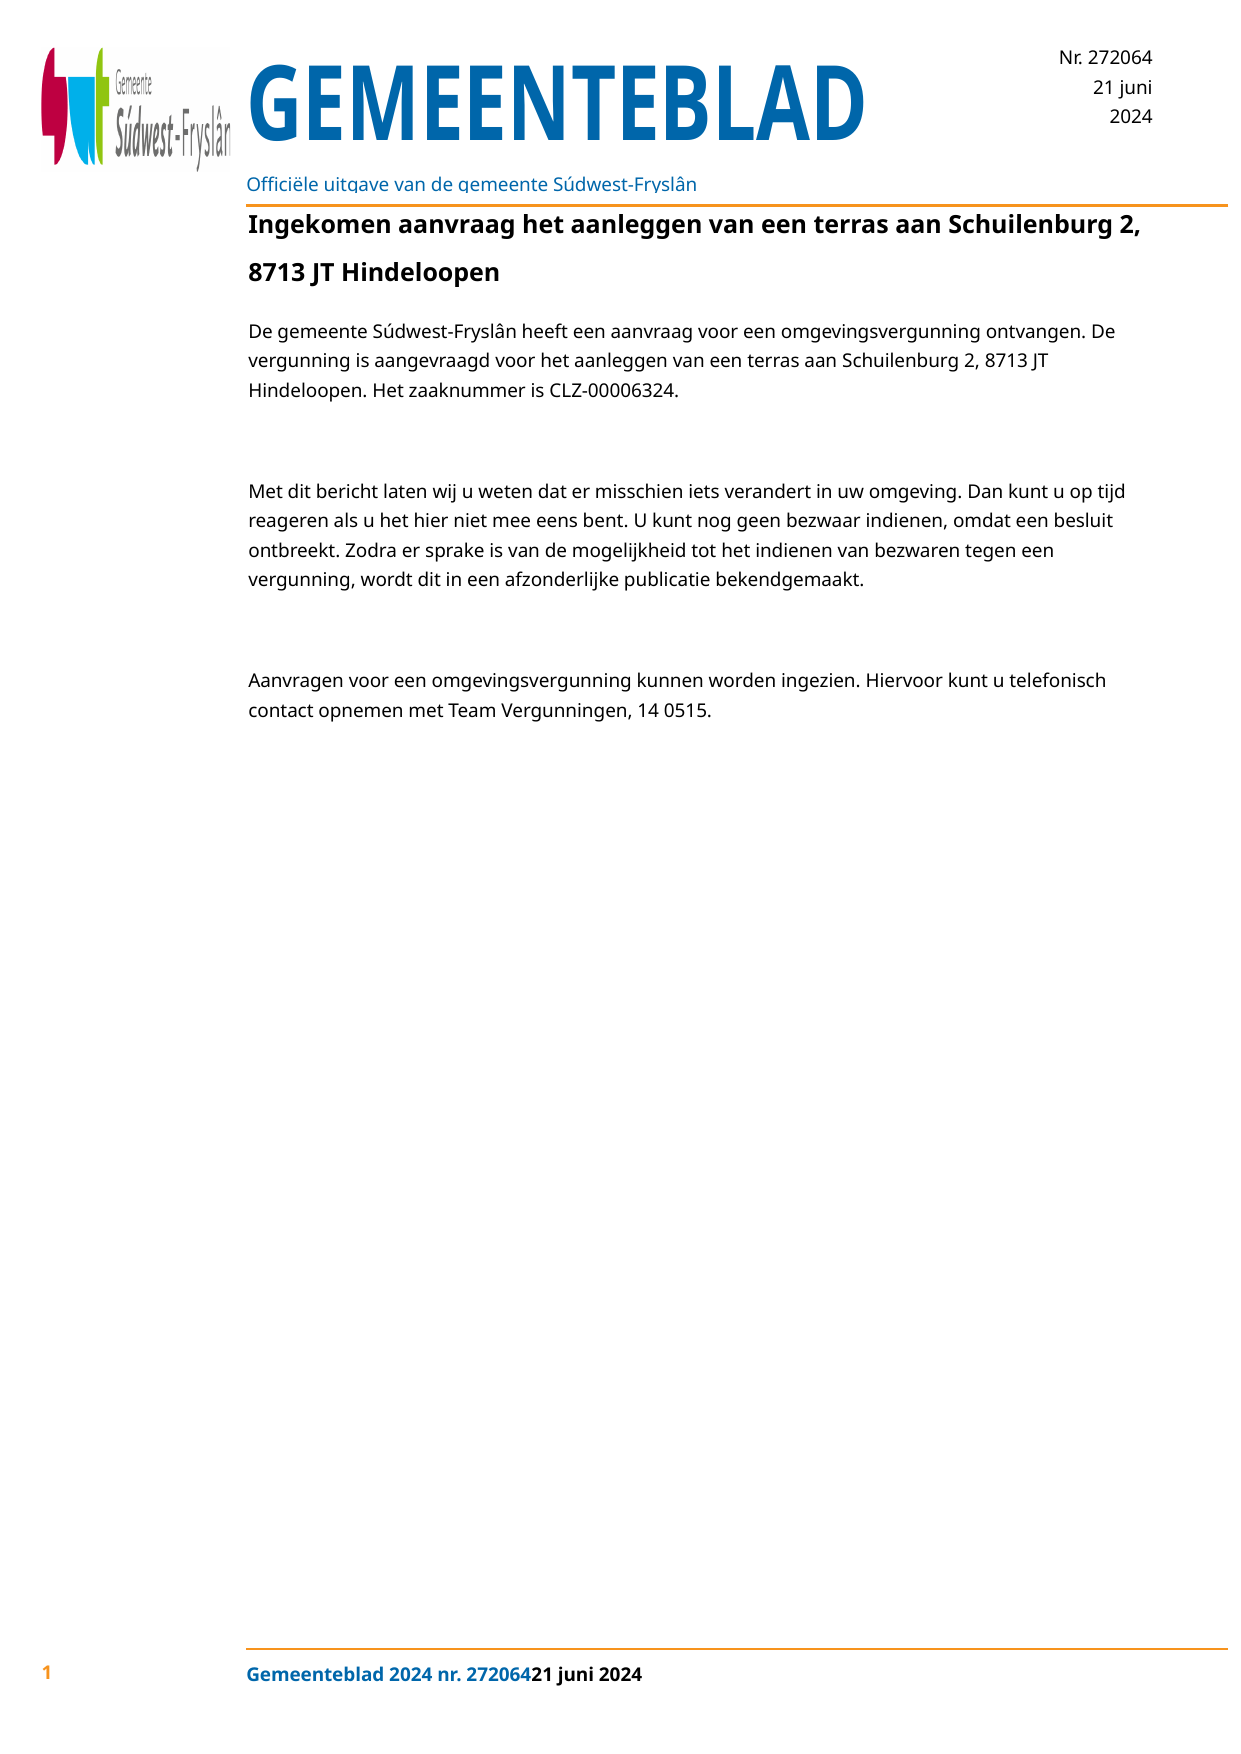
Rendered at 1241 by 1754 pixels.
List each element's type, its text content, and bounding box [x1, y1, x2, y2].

text Aanvragen voor een omgevingsvergunning kunnen worden ingezien. Hiervoor kunt u telefonisch contact opnemen met Team Vergunningen, 14 0515. [248, 667, 1152, 723]
text De gemeente Súdwest-Fryslân heeft een aanvraag voor een omgevingsvergunning ontvangen. De vergunning is aangevraagd voor het aanleggen van een terras aan Schuilenburg 2, 8713 JT Hindeloopen. Het zaaknummer is CLZ-00006324. [248, 318, 1152, 403]
text Met dit bericht laten wij u weten dat er misschien iets verandert in uw omgeving. Dan kunt u op tijd reageren als u het hier niet mee eens bent. U kunt nog geen bezwaar indienen, omdat een besluit ontbreekt. Zodra er sprake is van de mogelijkheid tot het indienen van bezwaren tegen een vergunning, wordt dit in een afzonderlijke publicatie bekendgemaakt. [248, 478, 1152, 592]
picture [41, 47, 231, 172]
text Ingekomen aanvraag het aanleggen van een terras aan Schuilenburg 2, 8713 JT Hindeloopen [248, 207, 1152, 288]
